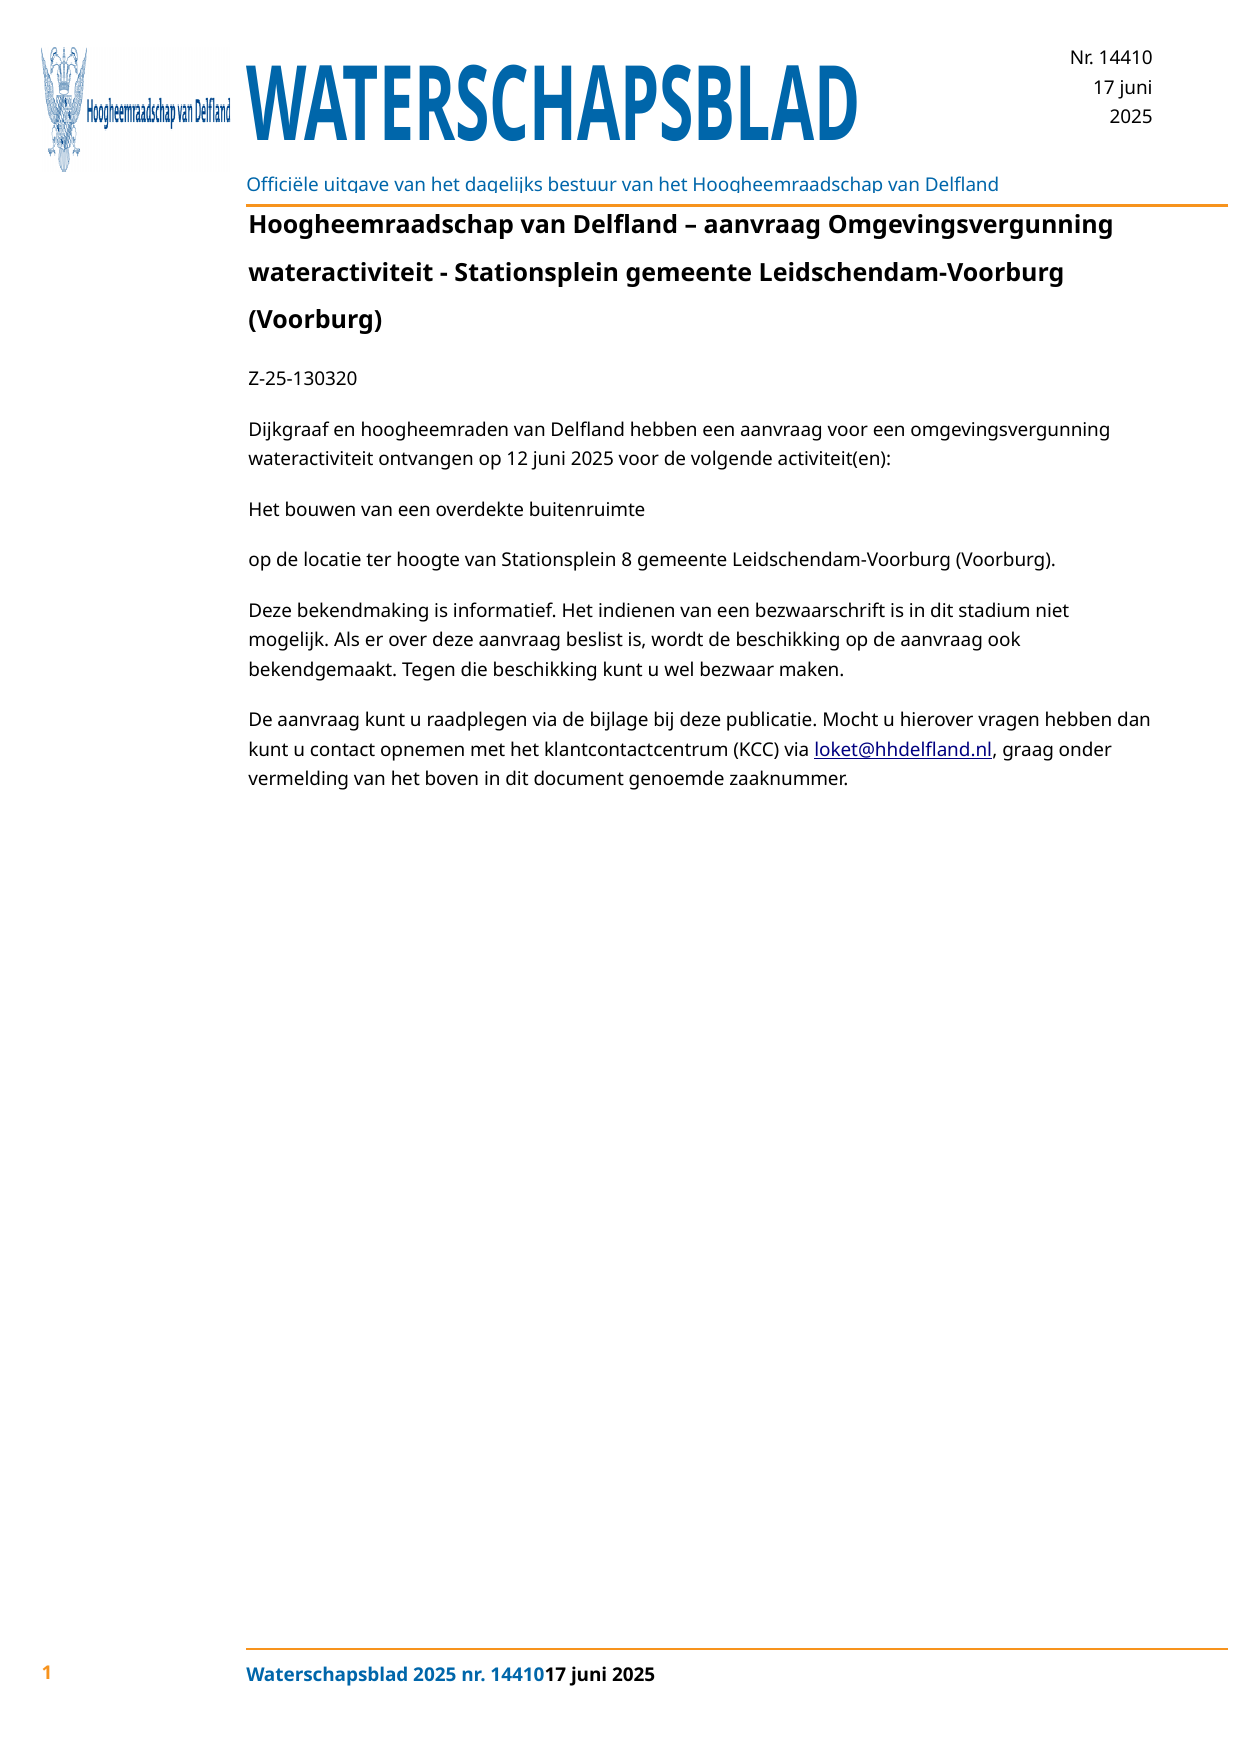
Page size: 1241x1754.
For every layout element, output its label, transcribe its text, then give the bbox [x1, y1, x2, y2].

text op de locatie ter hoogte van Stationsplein 8 gemeente Leidschendam-Voorburg (Voorburg). [248, 546, 1152, 572]
text Z-25-130320 [248, 366, 1152, 391]
text Deze bekendmaking is informatief. Het indienen van een bezwaarschrift is in dit stadium niet mogelijk. Als er over deze aanvraag beslist is, wordt de beschikking op de aanvraag ook bekendgemaakt. Tegen die beschikking kunt u wel bezwaar maken. [248, 597, 1152, 682]
text Het bouwen van een overdekte buitenruimte [248, 496, 1152, 522]
text Hoogheemraadschap van Delfland – aanvraag Omgevingsvergunning wateractiviteit - Stationsplein gemeente Leidschendam-Voorburg (Voorburg) [248, 207, 1152, 336]
text De aanvraag kunt u raadplegen via de bijlage bij deze publicatie. Mocht u hierover vragen hebben dan kunt u contact opnemen met het klantcontactcentrum (KCC) via loket@hhdelfland.nl, graag onder vermelding van het boven in dit document genoemde zaaknummer. [248, 706, 1152, 791]
picture [41, 47, 231, 172]
text Dijkgraaf en hoogheemraden van Delfland hebben een aanvraag voor een omgevingsvergunning wateractiviteit ontvangen op 12 juni 2025 voor de volgende activiteit(en): [248, 416, 1152, 471]
